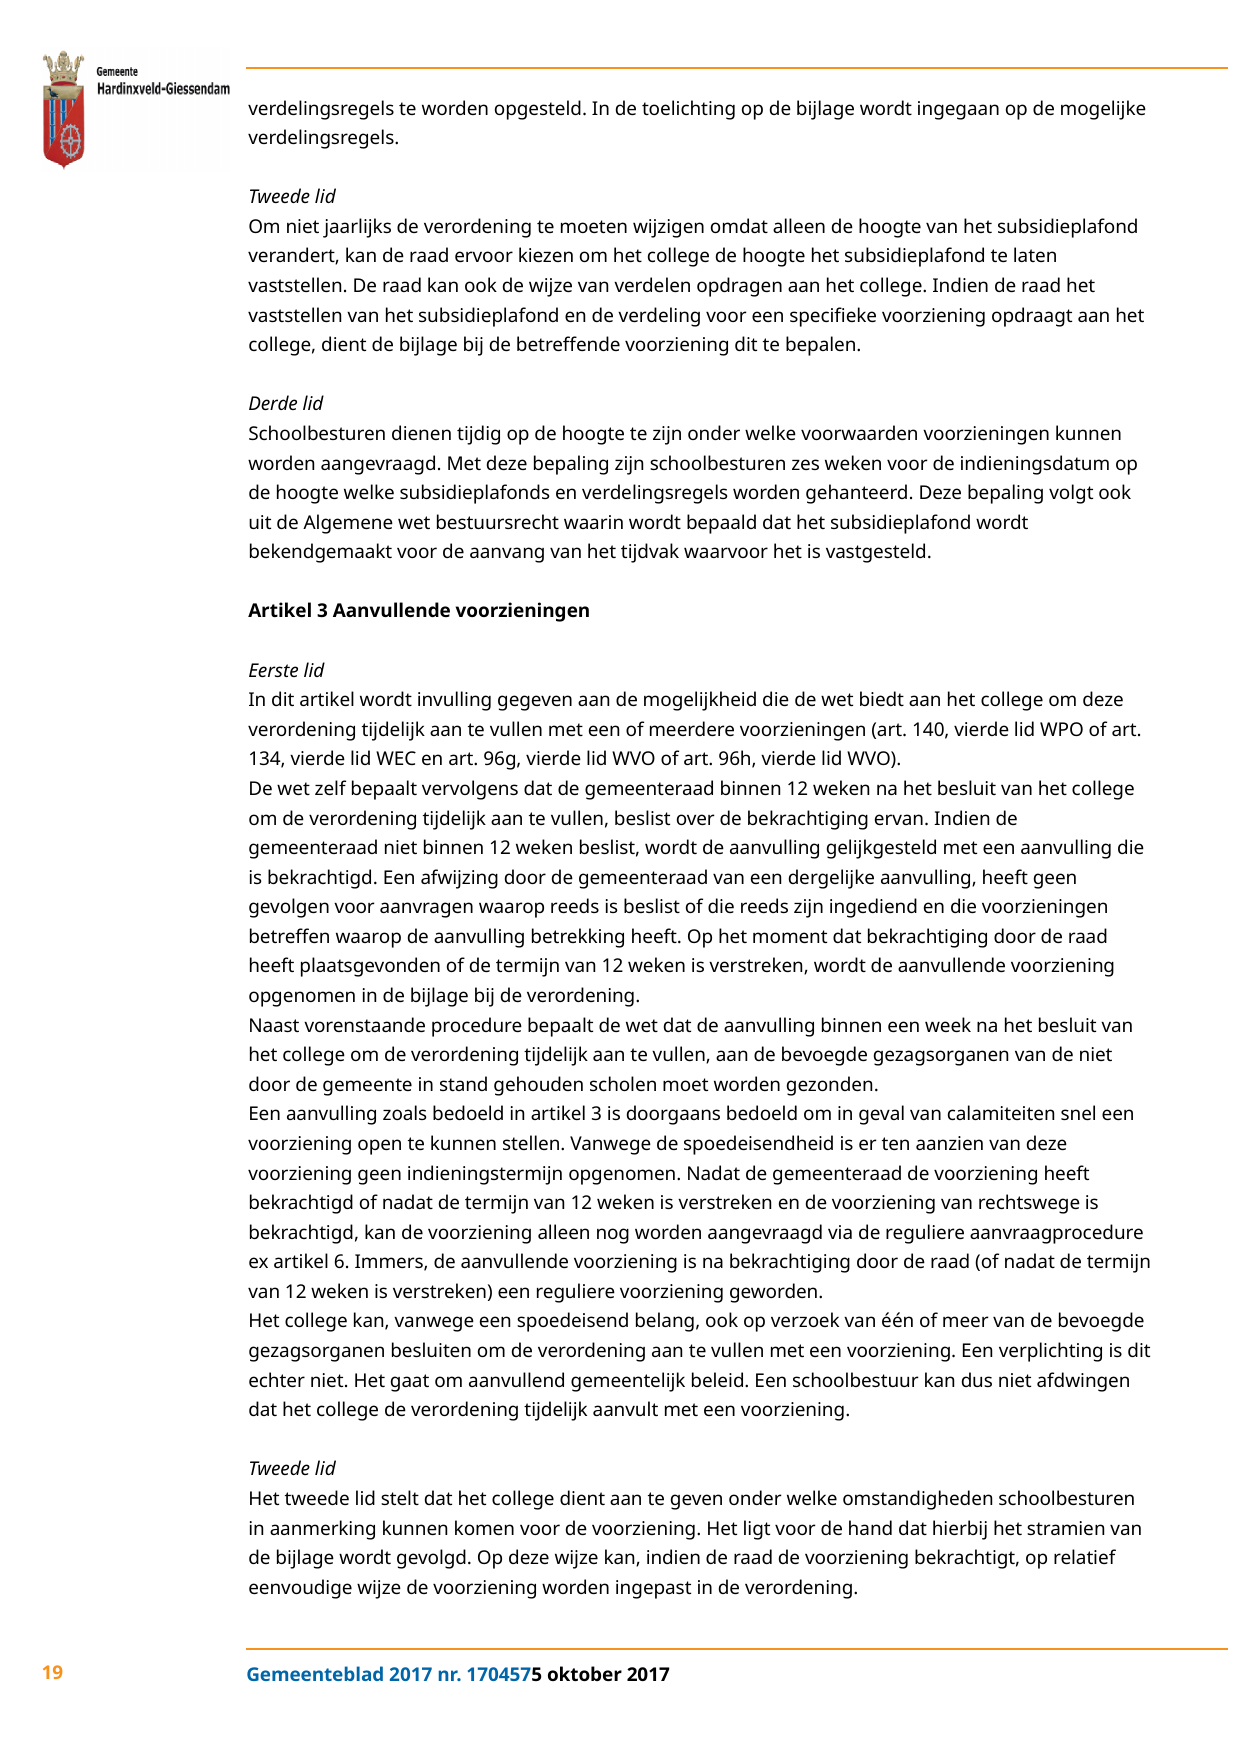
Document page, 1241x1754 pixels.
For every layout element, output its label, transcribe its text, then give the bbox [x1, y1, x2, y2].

text De wet zelf bepaalt vervolgens dat de gemeenteraad binnen 12 weken na het besluit van het college om de verordening tijdelijk aan te vullen, beslist over de bekrachtiging ervan. Indien de gemeenteraad niet binnen 12 weken beslist, wordt de aanvulling gelijkgesteld met een aanvulling die is bekrachtigd. Een afwijzing door de gemeenteraad van een dergelijke aanvulling, heeft geen gevolgen voor aanvragen waarop reeds is beslist of die reeds zijn ingediend en die voorzieningen betreffen waarop de aanvulling betrekking heeft. Op het moment dat bekrachtiging door de raad heeft plaatsgevonden of de termijn van 12 weken is verstreken, wordt de aanvullende voorziening opgenomen in de bijlage bij de verordening. [248, 775, 1152, 1008]
picture [41, 47, 231, 172]
text Om niet jaarlijks de verordening te moeten wijzigen omdat alleen de hoogte van het subsidieplafond verandert, kan de raad ervoor kiezen om het college de hoogte het subsidieplafond te laten vaststellen. De raad kan ook de wijze van verdelen opdragen aan het college. Indien de raad het vaststellen van het subsidieplafond en de verdeling voor een specifieke voorziening opdraagt aan het college, dient de bijlage bij de betreffende voorziening dit te bepalen. [248, 213, 1152, 357]
text Een aanvulling zoals bedoeld in artikel 3 is doorgaans bedoeld om in geval van calamiteiten snel een voorziening open te kunnen stellen. Vanwege de spoedeisendheid is er ten aanzien van deze voorziening geen indieningstermijn opgenomen. Nadat de gemeenteraad de voorziening heeft bekrachtigd of nadat de termijn van 12 weken is verstreken en de voorziening van rechtswege is bekrachtigd, kan de voorziening alleen nog worden aangevraagd via de reguliere aanvraagprocedure ex artikel 6. Immers, de aanvullende voorziening is na bekrachtiging door de raad (of nadat de termijn van 12 weken is verstreken) een reguliere voorziening geworden. [248, 1101, 1152, 1304]
text Het college kan, vanwege een spoedeisend belang, ook op verzoek van één of meer van de bevoegde gezagsorganen besluiten om de verordening aan te vullen met een voorziening. Een verplichting is dit echter niet. Het gaat om aanvullend gemeentelijk beleid. Een schoolbestuur kan dus niet afdwingen dat het college de verordening tijdelijk aanvult met een voorziening. [248, 1308, 1152, 1422]
text Tweede lid [248, 1456, 1152, 1481]
text Naast vorenstaande procedure bepaalt de wet dat de aanvulling binnen een week na het besluit van het college om de verordening tijdelijk aan te vullen, aan de bevoegde gezagsorganen van de niet door de gemeente in stand gehouden scholen moet worden gezonden. [248, 1012, 1152, 1097]
text In dit artikel wordt invulling gegeven aan de mogelijkheid die de wet biedt aan het college om deze verordening tijdelijk aan te vullen met een of meerdere voorzieningen (art. 140, vierde lid WPO of art. 134, vierde lid WEC en art. 96g, vierde lid WVO of art. 96h, vierde lid WVO). [248, 686, 1152, 771]
text verdelingsregels te worden opgesteld. In de toelichting op de bijlage wordt ingegaan op de mogelijke verdelingsregels. [248, 95, 1152, 150]
text Tweede lid [248, 183, 1152, 209]
text Derde lid [248, 391, 1152, 416]
text Schoolbesturen dienen tijdig op de hoogte te zijn onder welke voorwaarden voorzieningen kunnen worden aangevraagd. Met deze bepaling zijn schoolbesturen zes weken voor de indieningsdatum op de hoogte welke subsidieplafonds en verdelingsregels worden gehanteerd. Deze bepaling volgt ook uit de Algemene wet bestuursrecht waarin wordt bepaald dat het subsidieplafond wordt bekendgemaakt voor de aanvang van het tijdvak waarvoor het is vastgesteld. [248, 420, 1152, 564]
text Eerste lid [248, 657, 1152, 683]
text Artikel 3 Aanvullende voorzieningen [248, 598, 1152, 623]
text Het tweede lid stelt dat het college dient aan te geven onder welke omstandigheden schoolbesturen in aanmerking kunnen komen voor de voorziening. Het ligt voor de hand dat hierbij het stramien van de bijlage wordt gevolgd. Op deze wijze kan, indien de raad de voorziening bekrachtigt, op relatief eenvoudige wijze de voorziening worden ingepast in de verordening. [248, 1485, 1152, 1600]
